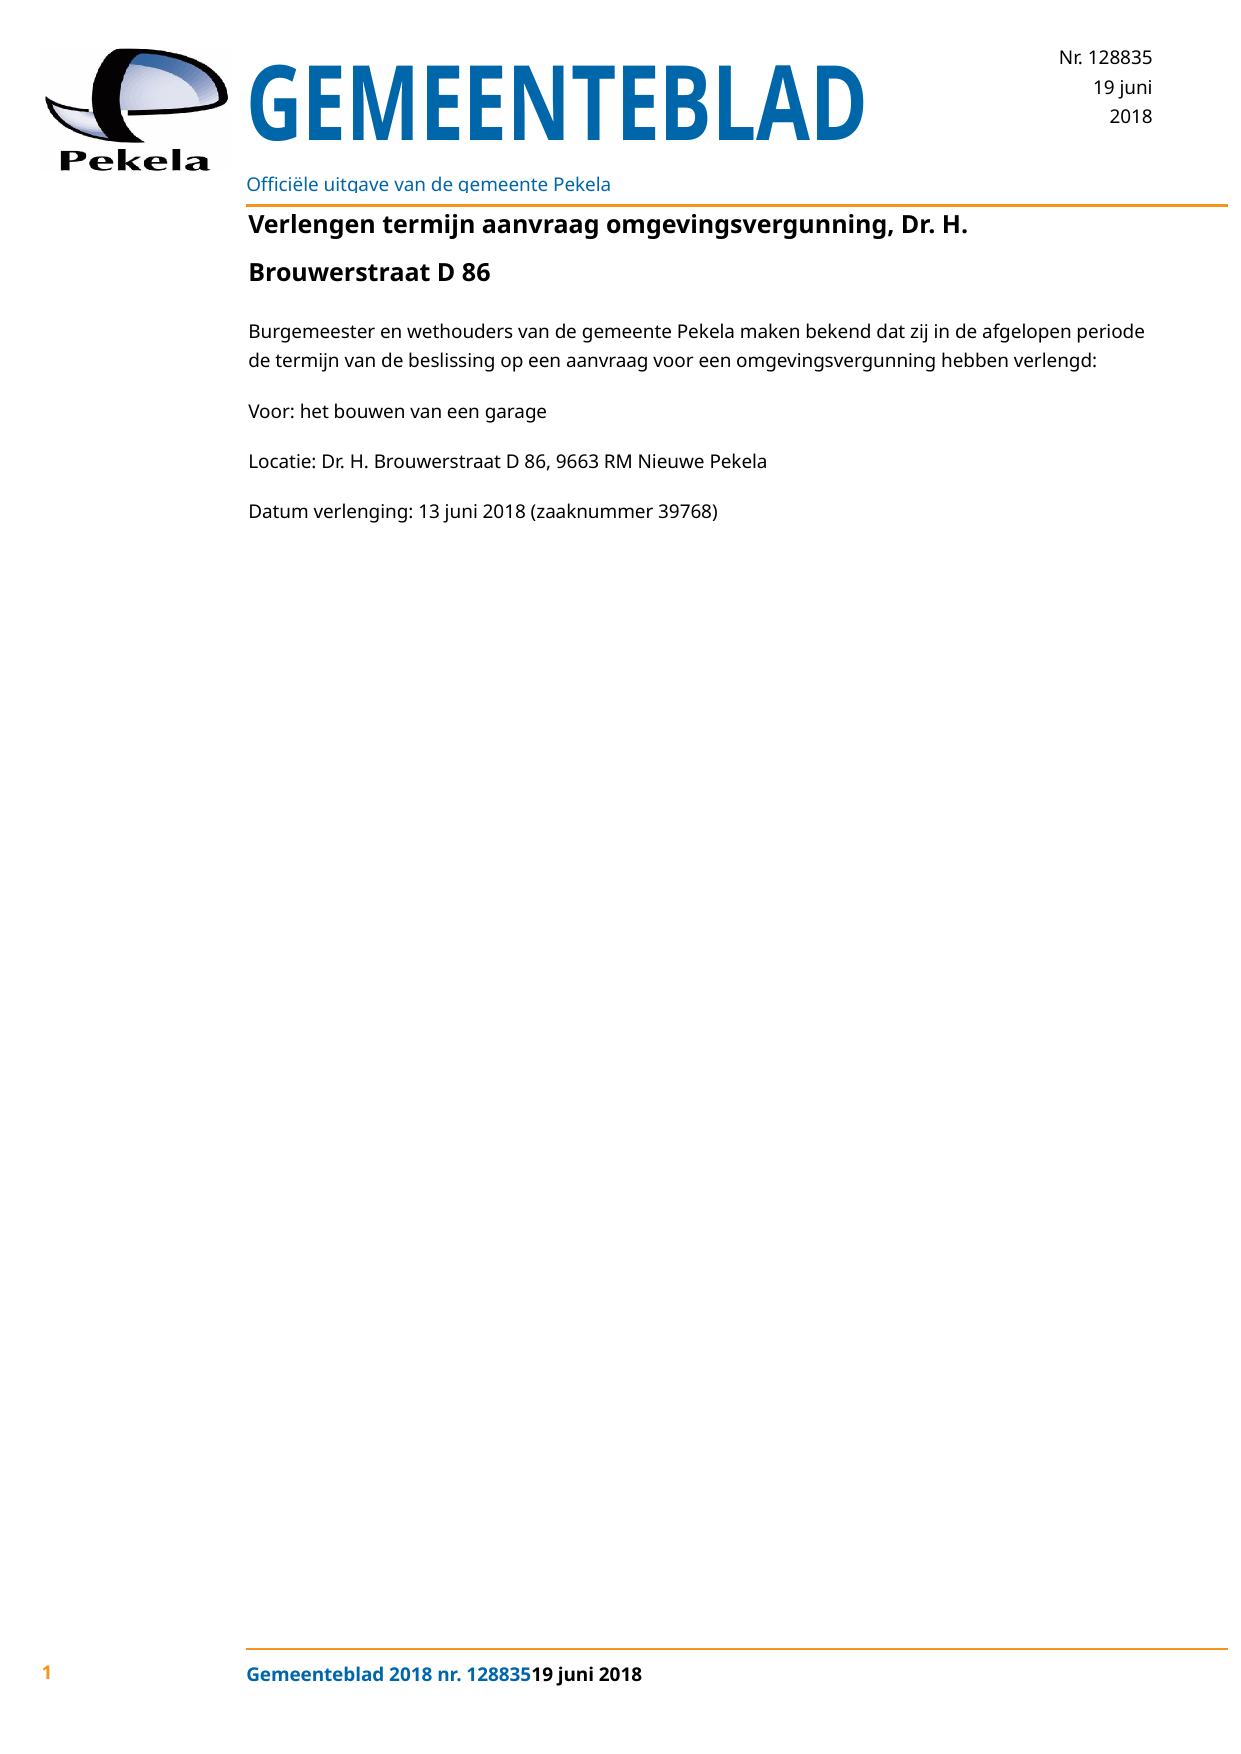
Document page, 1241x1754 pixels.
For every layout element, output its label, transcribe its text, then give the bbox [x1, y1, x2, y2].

text Datum verlenging: 13 juni 2018 (zaaknummer 39768) [248, 499, 1152, 524]
picture [41, 47, 231, 172]
text Locatie: Dr. H. Brouwerstraat D 86, 9663 RM Nieuwe Pekela [248, 448, 1152, 474]
text Burgemeester en wethouders van de gemeente Pekela maken bekend dat zij in de afgelopen periode de termijn van de beslissing op een aanvraag voor een omgevingsvergunning hebben verlengd: [248, 318, 1152, 373]
text Verlengen termijn aanvraag omgevingsvergunning, Dr. H. Brouwerstraat D 86 [248, 207, 1152, 288]
text Voor: het bouwen van een garage [248, 398, 1152, 424]
